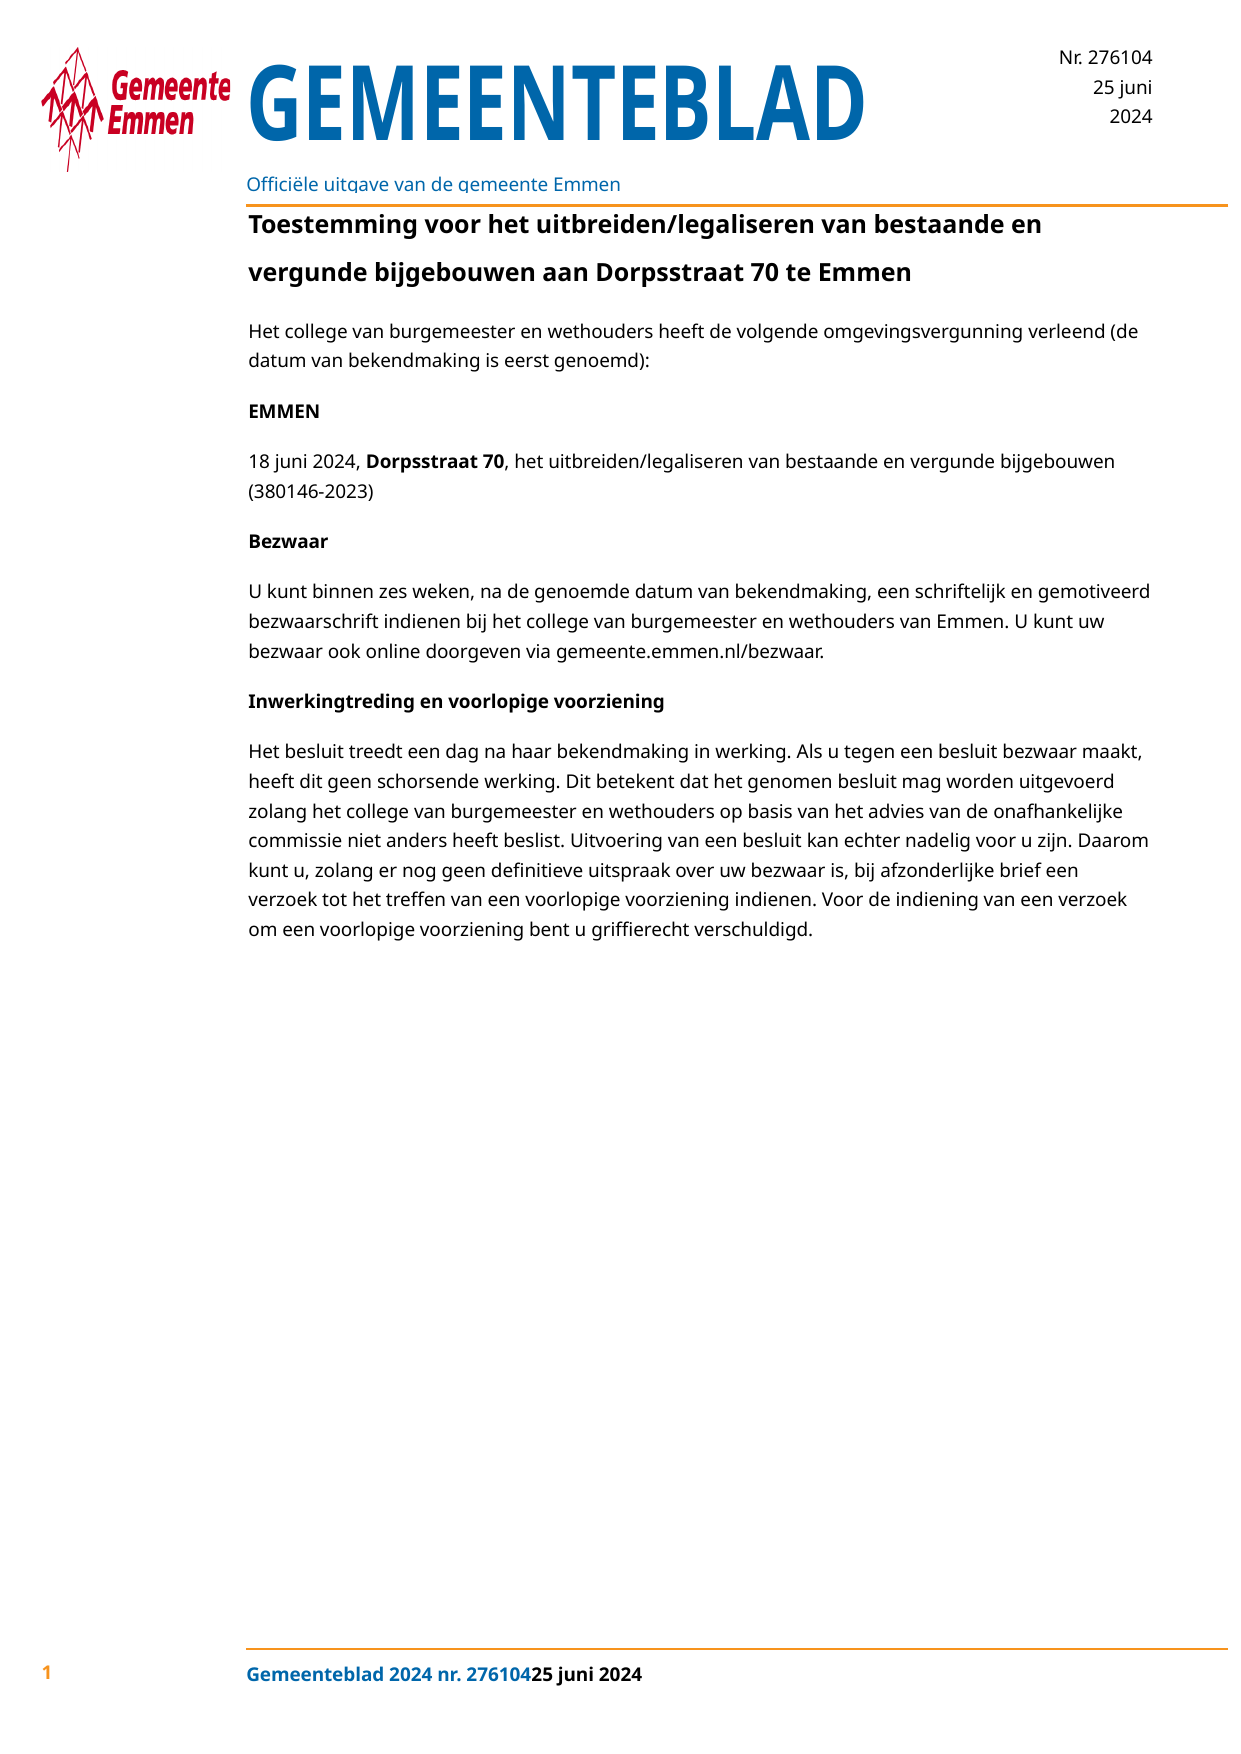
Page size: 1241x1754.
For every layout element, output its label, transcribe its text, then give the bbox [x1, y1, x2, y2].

picture [41, 47, 231, 172]
text EMMEN [248, 398, 1152, 424]
text Het college van burgemeester en wethouders heeft de volgende omgevingsvergunning verleend (de datum van bekendmaking is eerst genoemd): [248, 318, 1152, 373]
text Het besluit treedt een dag na haar bekendmaking in werking. Als u tegen een besluit bezwaar maakt, heeft dit geen schorsende werking. Dit betekent dat het genomen besluit mag worden uitgevoerd zolang het college van burgemeester en wethouders op basis van het advies van de onafhankelijke commissie niet anders heeft beslist. Uitvoering van een besluit kan echter nadelig voor u zijn. Daarom kunt u, zolang er nog geen definitieve uitspraak over uw bezwaar is, bij afzonderlijke brief een verzoek tot het treffen van een voorlopige voorziening indienen. Voor de indiening van een verzoek om een voorlopige voorziening bent u griffierecht verschuldigd. [248, 739, 1152, 942]
text 18 juni 2024, Dorpsstraat 70, het uitbreiden/legaliseren van bestaande en vergunde bijgebouwen (380146-2023) [248, 448, 1152, 504]
text Bezwaar [248, 528, 1152, 554]
text Inwerkingtreding en voorlopige voorziening [248, 688, 1152, 714]
text U kunt binnen zes weken, na de genoemde datum van bekendmaking, een schriftelijk en gemotiveerd bezwaarschrift indienen bij het college van burgemeester en wethouders van Emmen. U kunt uw bezwaar ook online doorgeven via gemeente.emmen.nl/bezwaar. [248, 579, 1152, 664]
text Toestemming voor het uitbreiden/legaliseren van bestaande en vergunde bijgebouwen aan Dorpsstraat 70 te Emmen [248, 207, 1152, 288]
